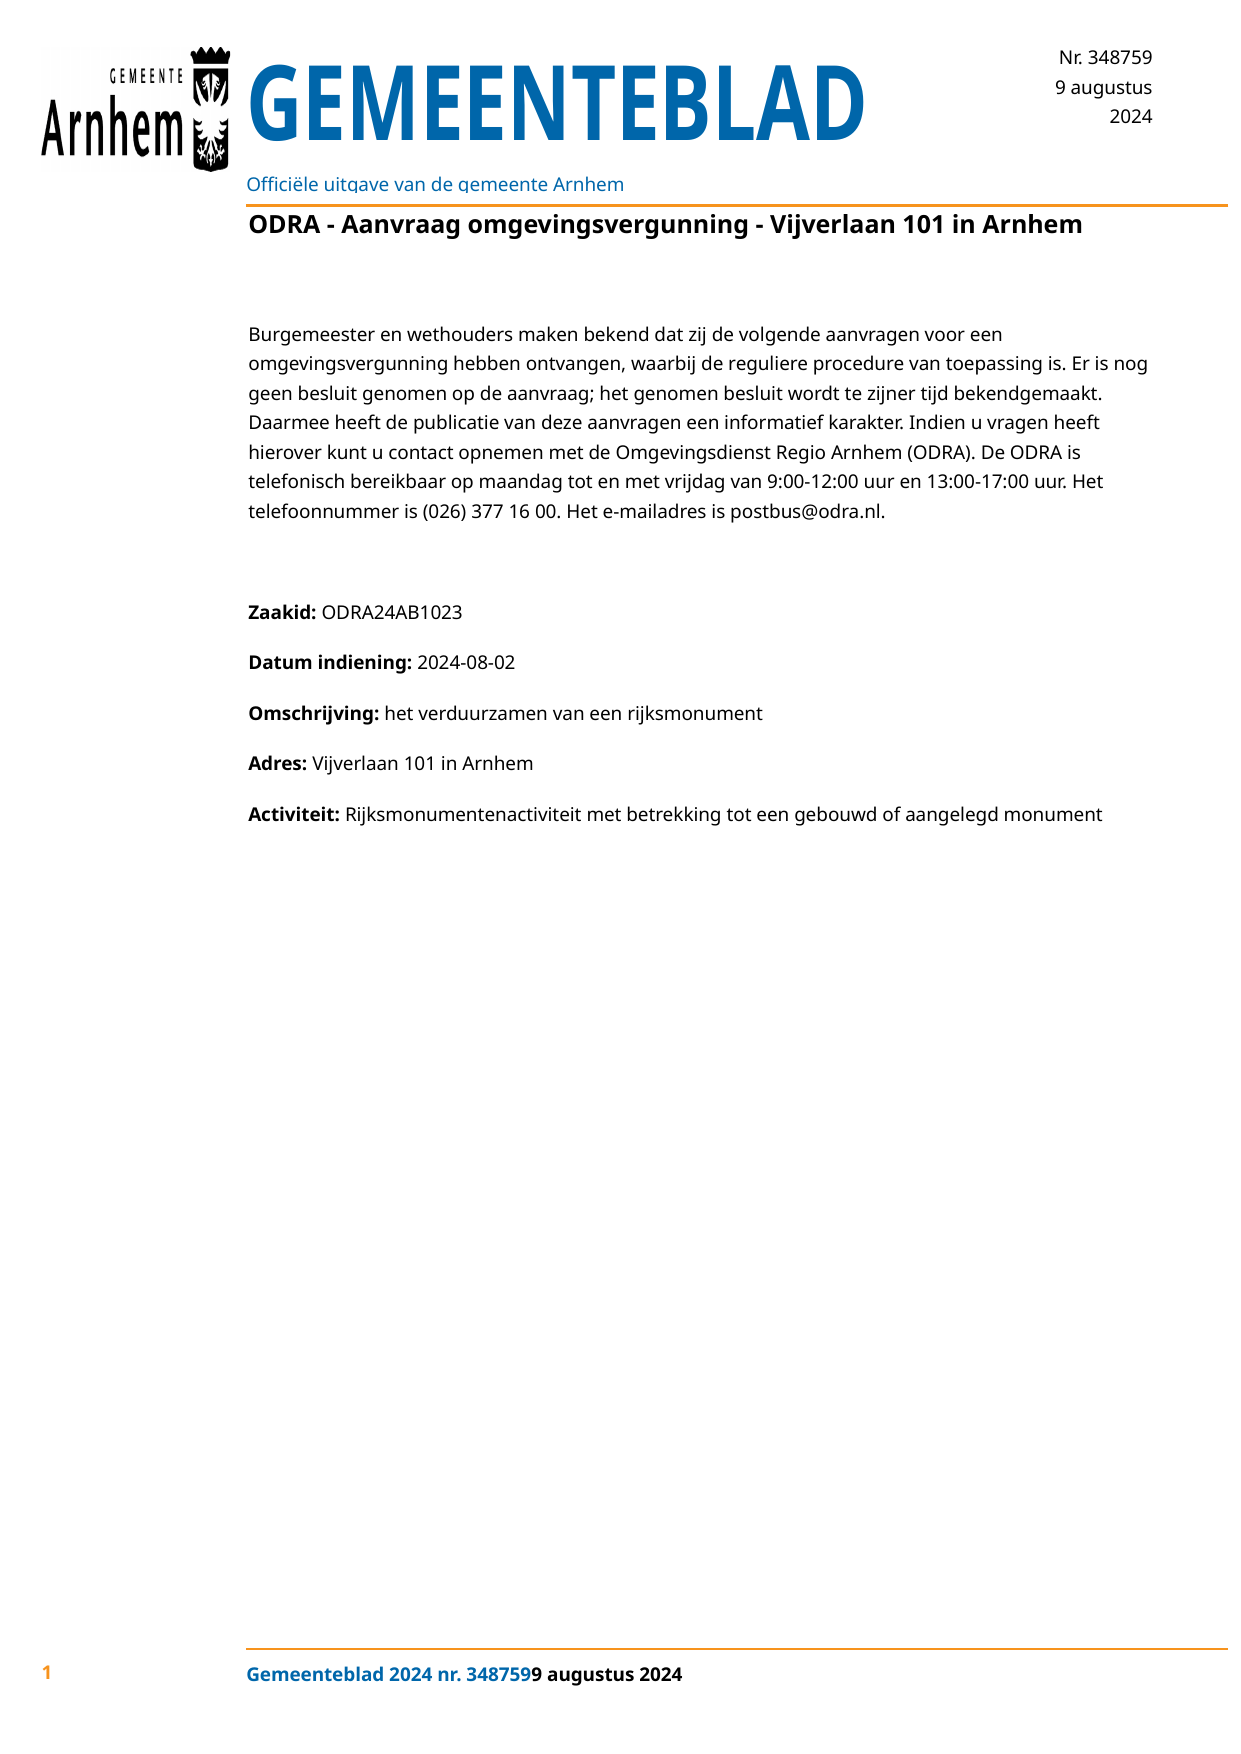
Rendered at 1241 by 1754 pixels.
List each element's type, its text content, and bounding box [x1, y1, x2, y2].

text Zaakid: ODRA24AB1023 [248, 599, 1152, 625]
text Activiteit: Rijksmonumentenactiviteit met betrekking tot een gebouwd of aangelegd monument [248, 801, 1152, 826]
text Datum indiening: 2024-08-02 [248, 649, 1152, 675]
text Burgemeester en wethouders maken bekend dat zij de volgende aanvragen voor een omgevingsvergunning hebben ontvangen, waarbij de reguliere procedure van toepassing is. Er is nog geen besluit genomen op de aanvraag; het genomen besluit wordt te zijner tijd bekendgemaakt. Daarmee heeft de publicatie van deze aanvragen een informatief karakter. Indien u vragen heeft hierover kunt u contact opnemen met de Omgevingsdienst Regio Arnhem (ODRA). De ODRA is telefonisch bereikbaar op maandag tot en met vrijdag van 9:00-12:00 uur en 13:00-17:00 uur. Het telefoonnummer is (026) 377 16 00. Het e-mailadres is postbus@odra.nl. [248, 321, 1152, 524]
text Adres: Vijverlaan 101 in Arnhem [248, 750, 1152, 776]
text ODRA - Aanvraag omgevingsvergunning - Vijverlaan 101 in Arnhem [248, 207, 1152, 241]
text Omschrijving: het verduurzamen van een rijksmonument [248, 700, 1152, 726]
picture [41, 47, 231, 172]
